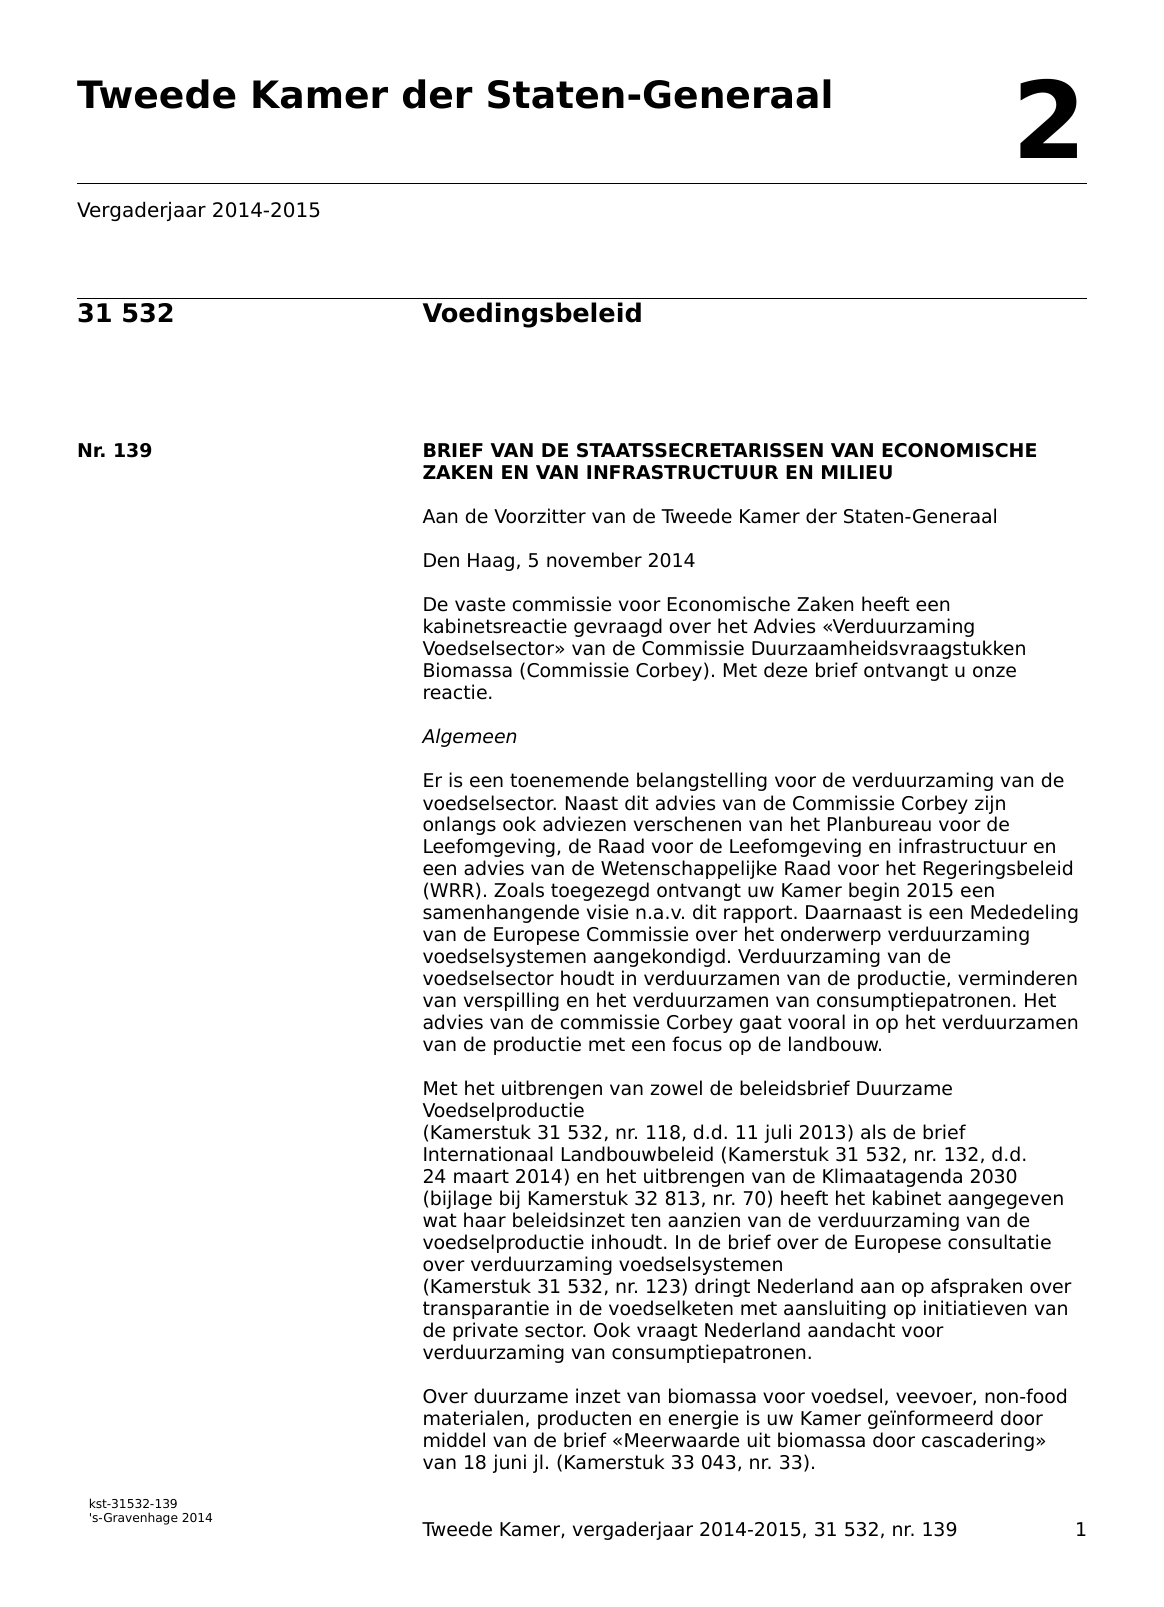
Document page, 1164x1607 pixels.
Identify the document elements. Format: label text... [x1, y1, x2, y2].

text Er is een toenemende belangstelling voor de verduurzaming van de voedselsector. Naast dit advies van de Commissie Corbey zijn onlangs ook adviezen verschenen van het Planbureau voor de Leefomgeving, de Raad voor de Leefomgeving en infrastructuur en een advies van de Wetenschappelijke Raad voor het Regeringsbeleid (WRR). Zoals toegezegd ontvangt uw Kamer begin 2015 een samenhangende visie n.a.v. dit rapport. Daarnaast is een Mededeling van de Europese Commissie over het onderwerp verduurzaming voedselsystemen aangekondigd. Verduurzaming van de voedselsector houdt in verduurzamen van de productie, verminderen van verspilling en het verduurzamen van consumptiepatronen. Het advies van de commissie Corbey gaat vooral in op het verduurzamen van de productie met een focus op de landbouw. [422, 770, 1087, 1056]
table_cell Vergaderjaar 2014-2015 [77, 184, 1087, 298]
table_header Tweede Kamer der Staten-Generaal [77, 59, 886, 183]
table_header 2 [886, 59, 1087, 183]
text Over duurzame inzet van biomassa voor voedsel, veevoer, non-food materialen, producten en energie is uw Kamer geïnformeerd door middel van de brief «Meerwaarde uit biomassa door cascadering» van 18 juni jl. (Kamerstuk 33 043, nr. 33). [422, 1386, 1087, 1474]
subtitle 31 532 Voedingsbeleid [77, 299, 1087, 329]
text kst-31532-139 [88, 1497, 323, 1511]
text De vaste commissie voor Economische Zaken heeft een kabinetsreactie gevraagd over het Advies «Verduurzaming Voedselsector» van de Commissie Duurzaamheidsvraagstukken Biomassa (Commissie Corbey). Met deze brief ontvangt u onze reactie. [422, 594, 1087, 704]
text Den Haag, 5 november 2014 [422, 550, 1087, 572]
text (Kamerstuk 31 532, nr. 123) dringt Nederland aan op afspraken over transparantie in de voedselketen met aansluiting op initiatieven van de private sector. Ook vraagt Nederland aandacht voor verduurzaming van consumptiepatronen. [422, 1276, 1087, 1364]
text 's-Gravenhage 2014 [88, 1511, 323, 1525]
text (Kamerstuk 31 532, nr. 118, d.d. 11 juli 2013) als de brief Internationaal Landbouwbeleid (Kamerstuk 31 532, nr. 132, d.d. 24 maart 2014) en het uitbrengen van de Klimaatagenda 2030 (bijlage bij Kamerstuk 32 813, nr. 70) heeft het kabinet aangegeven wat haar beleidsinzet ten aanzien van de verduurzaming van de voedselproductie inhoudt. In de brief over de Europese consultatie over verduurzaming voedselsystemen [422, 1122, 1087, 1276]
subtitle Algemeen [422, 726, 1087, 748]
text Aan de Voorzitter van de Tweede Kamer der Staten-Generaal [422, 506, 1087, 528]
subtitle Nr. 139 BRIEF VAN DE STAATSSECRETARISSEN VAN ECONOMISCHE ZAKEN EN VAN INFRASTRUCTUUR EN MILIEU [77, 440, 1087, 484]
text Met het uitbrengen van zowel de beleidsbrief Duurzame Voedselproductie [422, 1078, 1087, 1122]
